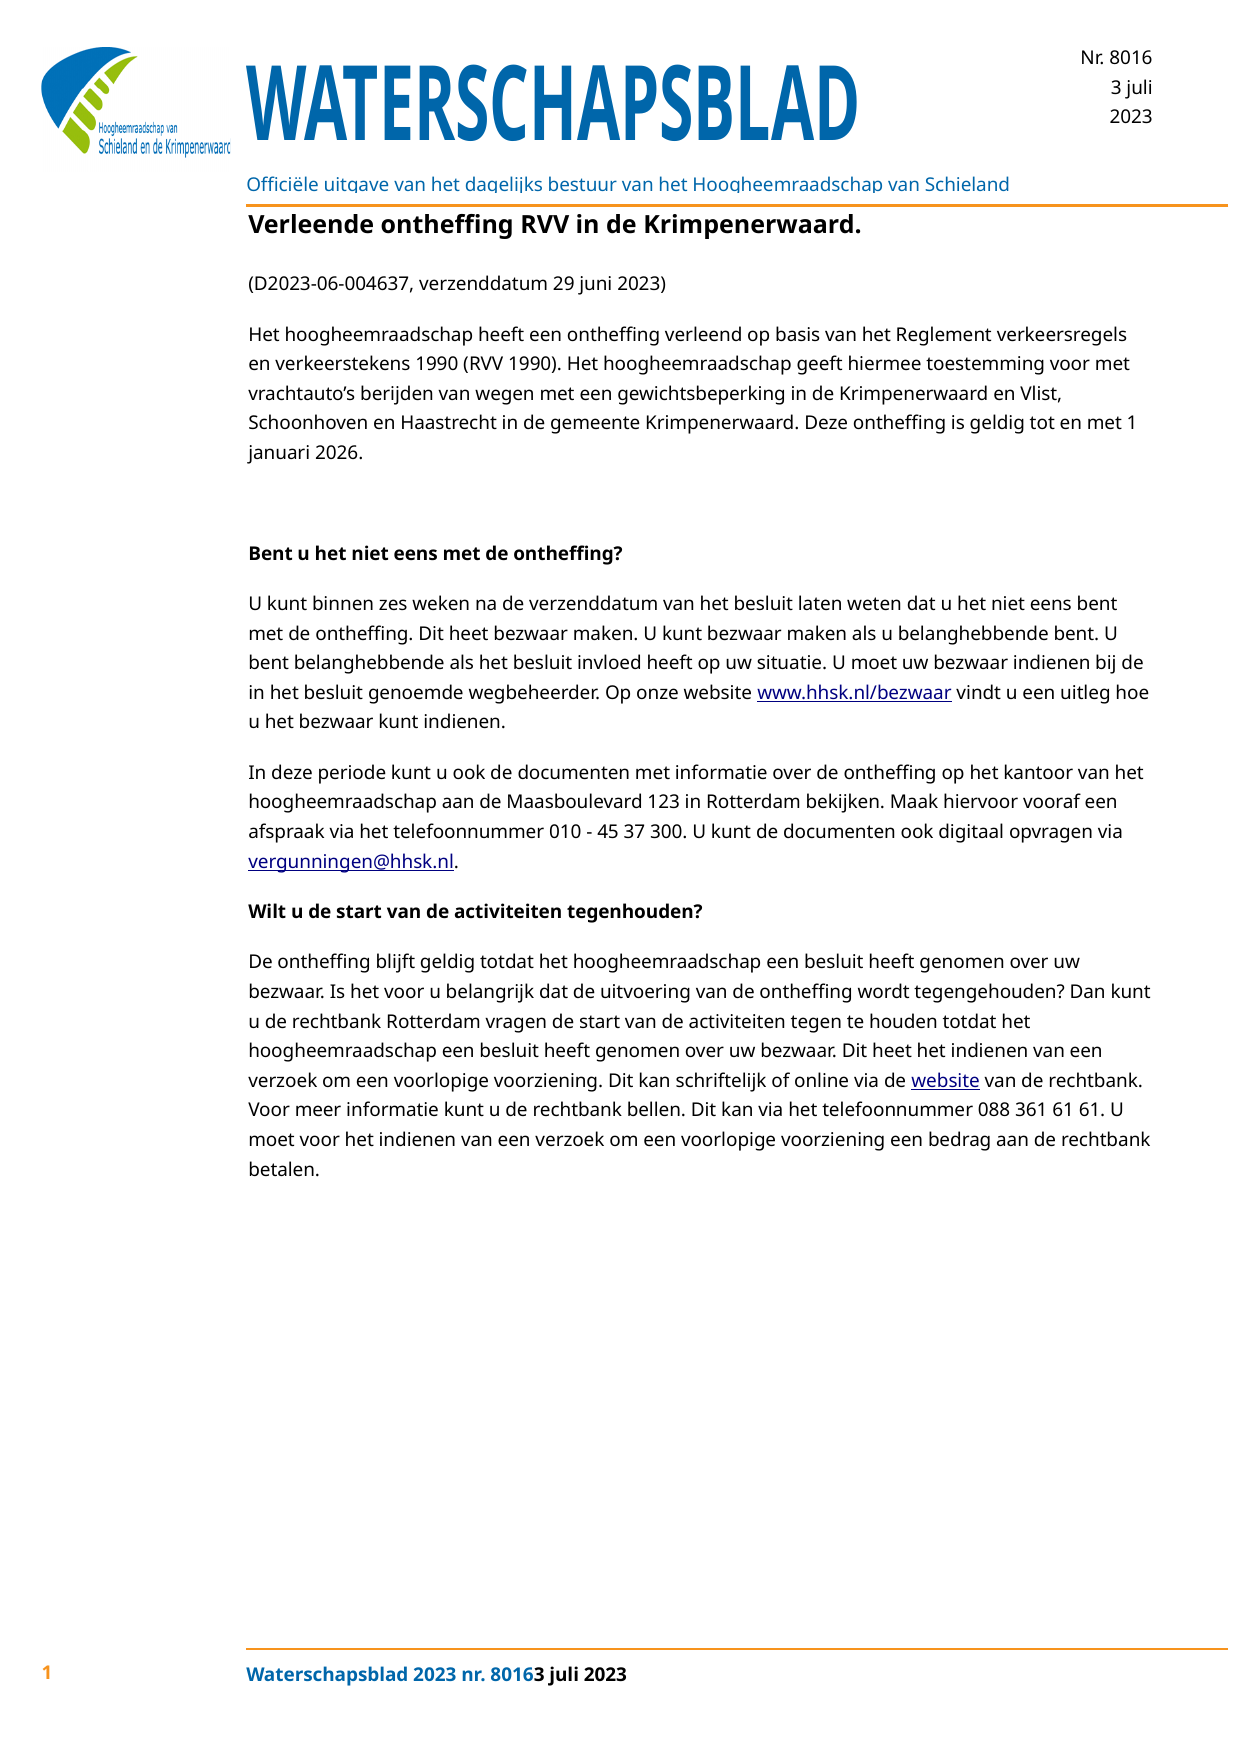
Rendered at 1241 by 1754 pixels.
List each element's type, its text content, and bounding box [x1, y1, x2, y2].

text (D2023-06-004637, verzenddatum 29 juni 2023) [248, 270, 1152, 296]
text U kunt binnen zes weken na de verzenddatum van het besluit laten weten dat u het niet eens bent met de ontheffing. Dit heet bezwaar maken. U kunt bezwaar maken als u belanghebbende bent. U bent belanghebbende als het besluit invloed heeft op uw situatie. U moet uw bezwaar indienen bij de in het besluit genoemde wegbeheerder. Op onze website www.hhsk.nl/bezwaar vindt u een uitleg hoe u het bezwaar kunt indienen. [248, 590, 1152, 734]
text Het hoogheemraadschap heeft een ontheffing verleend op basis van het Reglement verkeersregels en verkeerstekens 1990 (RVV 1990). Het hoogheemraadschap geeft hiermee toestemming voor met vrachtauto’s berijden van wegen met een gewichtsbeperking in de Krimpenerwaard en Vlist, Schoonhoven en Haastrecht in de gemeente Krimpenerwaard. Deze ontheffing is geldig tot en met 1 januari 2026. [248, 321, 1152, 465]
picture [41, 47, 231, 172]
text Bent u het niet eens met de ontheffing? [248, 540, 1152, 566]
text Wilt u de start van de activiteiten tegenhouden? [248, 898, 1152, 924]
text In deze periode kunt u ook de documenten met informatie over de ontheffing op het kantoor van het hoogheemraadschap aan de Maasboulevard 123 in Rotterdam bekijken. Maak hiervoor vooraf een afspraak via het telefoonnummer 010 - 45 37 300. U kunt de documenten ook digitaal opvragen via vergunningen@hhsk.nl. [248, 759, 1152, 873]
text De ontheffing blijft geldig totdat het hoogheemraadschap een besluit heeft genomen over uw bezwaar. Is het voor u belangrijk dat de uitvoering van de ontheffing wordt tegengehouden? Dan kunt u de rechtbank Rotterdam vragen de start van de activiteiten tegen te houden totdat het hoogheemraadschap een besluit heeft genomen over uw bezwaar. Dit heet het indienen van een verzoek om een voorlopige voorziening. Dit kan schriftelijk of online via de website van de rechtbank. Voor meer informatie kunt u de rechtbank bellen. Dit kan via het telefoonnummer 088 361 61 61. U moet voor het indienen van een verzoek om een voorlopige voorziening een bedrag aan de rechtbank betalen. [248, 949, 1152, 1181]
text Verleende ontheffing RVV in de Krimpenerwaard. [248, 207, 1152, 241]
